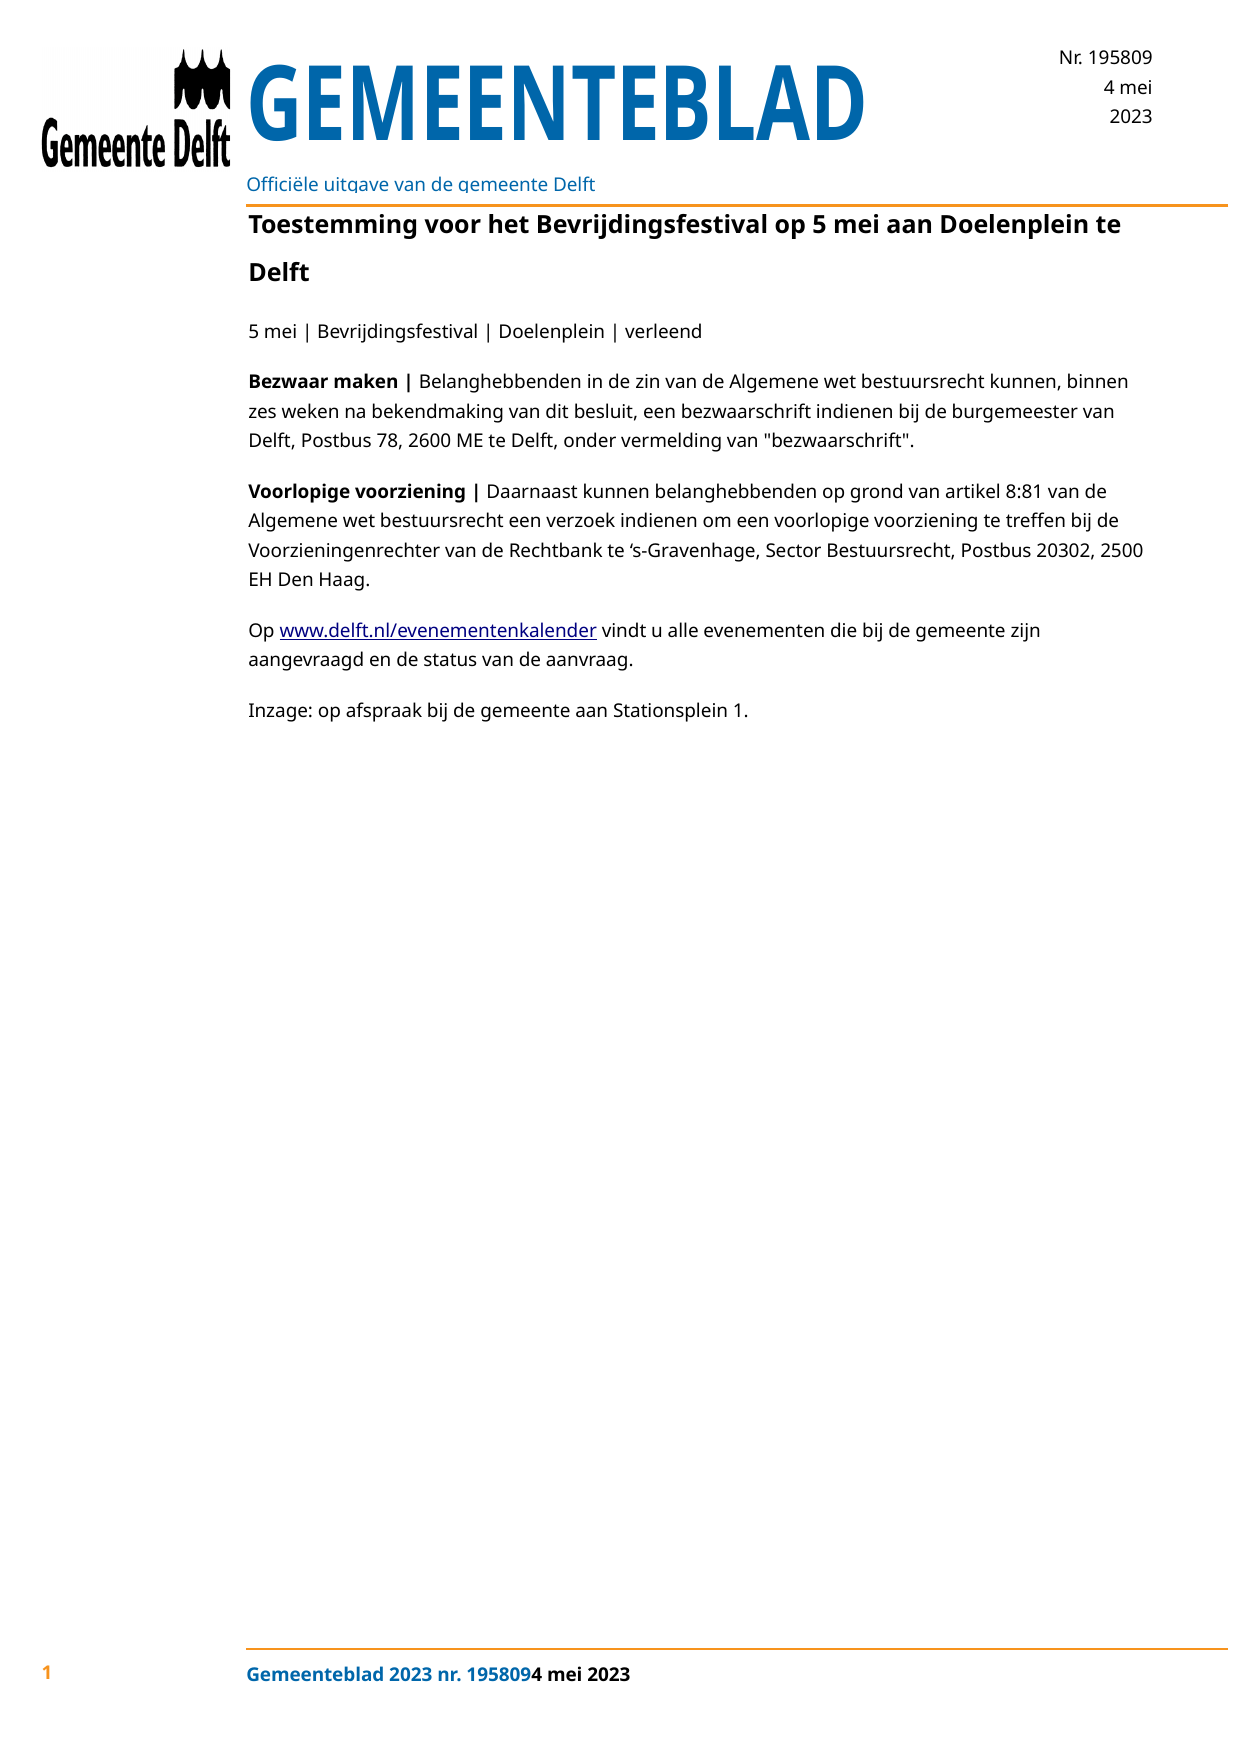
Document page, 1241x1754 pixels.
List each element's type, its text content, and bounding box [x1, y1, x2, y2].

picture [41, 47, 231, 172]
text 5 mei | Bevrijdingsfestival | Doelenplein | verleend [248, 318, 1152, 344]
text Bezwaar maken | Belanghebbenden in de zin van de Algemene wet bestuursrecht kunnen, binnen zes weken na bekendmaking van dit besluit, een bezwaarschrift indienen bij de burgemeester van Delft, Postbus 78, 2600 ME te Delft, onder vermelding van "bezwaarschrift". [248, 368, 1152, 453]
text Op www.delft.nl/evenementenkalender vindt u alle evenementen die bij de gemeente zijn aangevraagd en de status van de aanvraag. [248, 617, 1152, 672]
text Inzage: op afspraak bij de gemeente aan Stationsplein 1. [248, 697, 1152, 723]
text Toestemming voor het Bevrijdingsfestival op 5 mei aan Doelenplein te Delft [248, 207, 1152, 288]
text Voorlopige voorziening | Daarnaast kunnen belanghebbenden op grond van artikel 8:81 van de Algemene wet bestuursrecht een verzoek indienen om een voorlopige voorziening te treffen bij de Voorzieningenrechter van de Rechtbank te ‘s-Gravenhage, Sector Bestuursrecht, Postbus 20302, 2500 EH Den Haag. [248, 478, 1152, 592]
